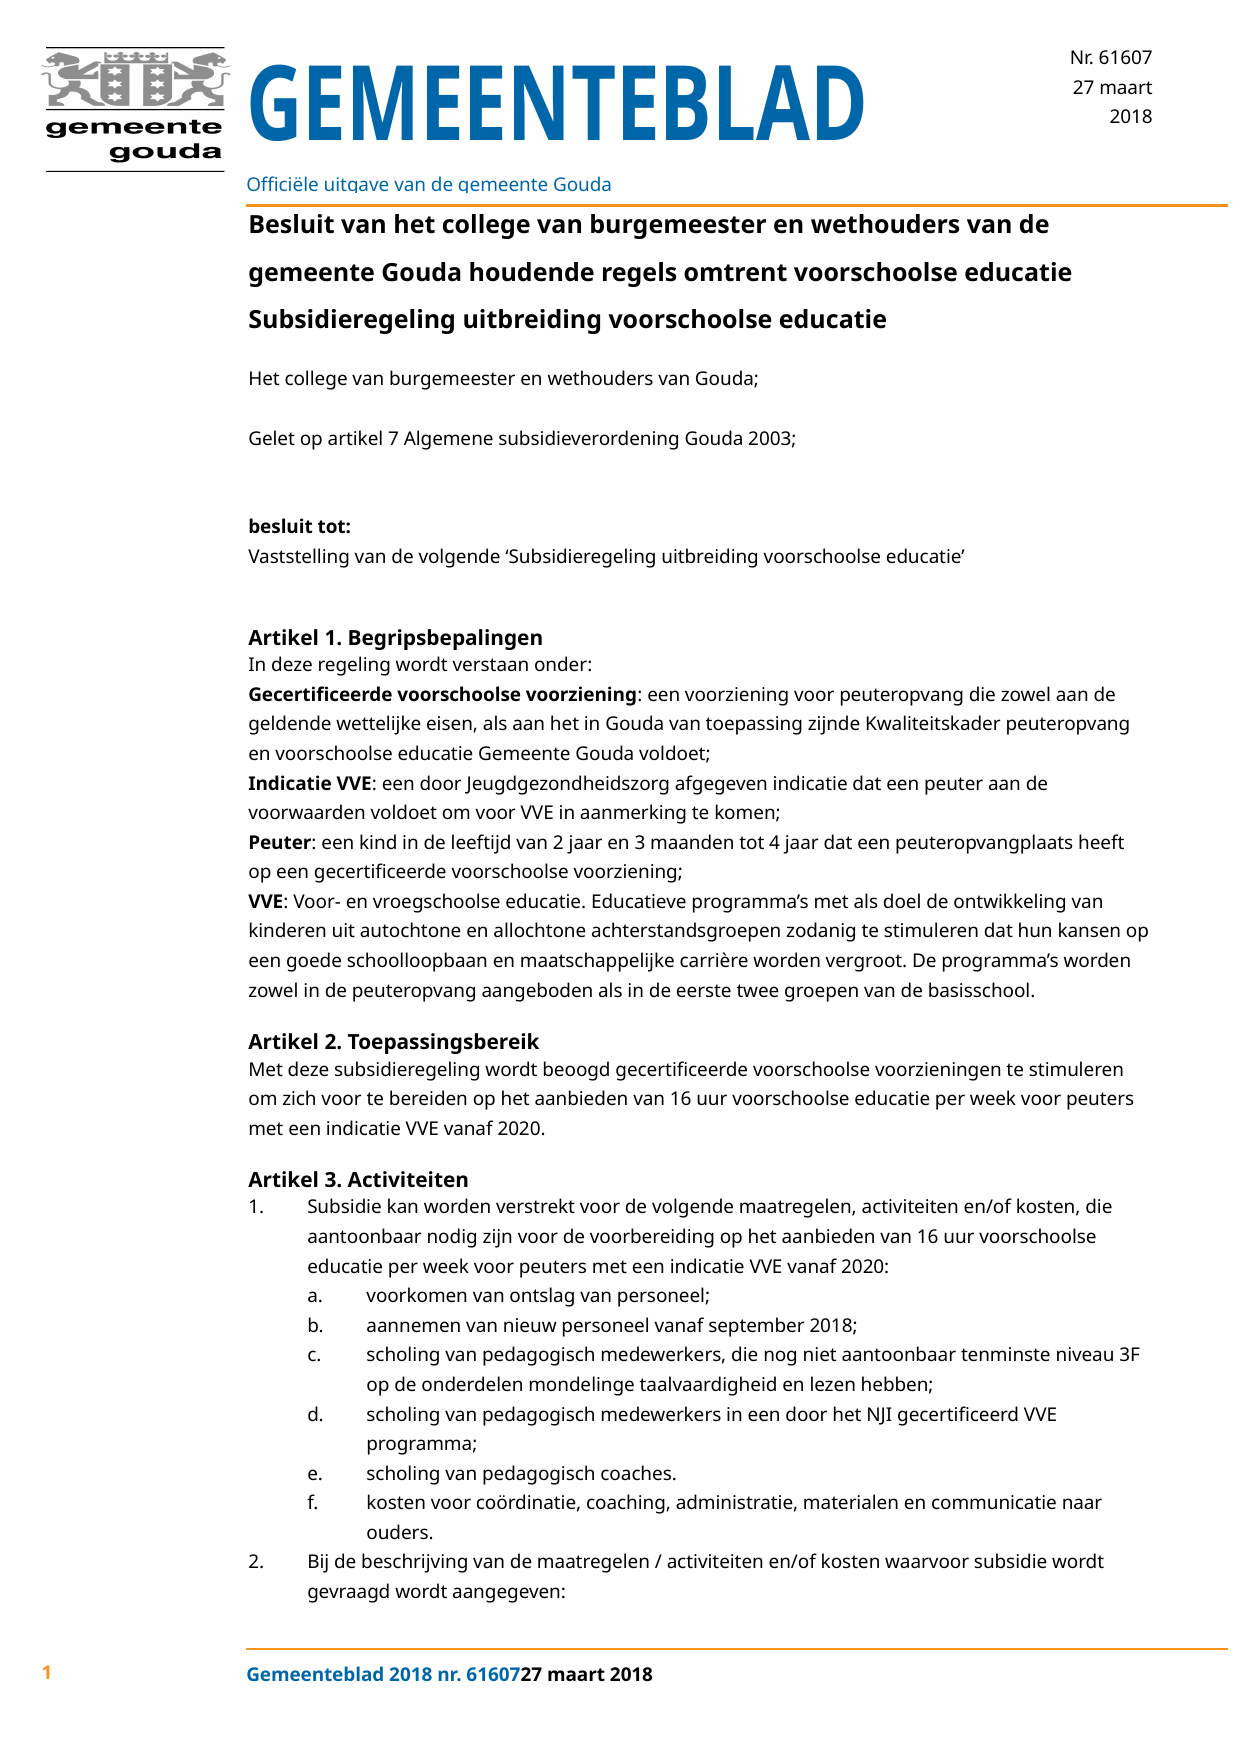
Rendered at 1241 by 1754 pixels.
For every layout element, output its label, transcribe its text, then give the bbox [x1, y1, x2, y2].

text besluit tot: [248, 513, 1152, 539]
list Bij de beschrijving van de maatregelen / activiteiten en/of kosten waarvoor subsidie wordt gevraagd wordt aangegeven: [248, 1549, 1152, 1604]
list kosten voor coördinatie, coaching, administratie, materialen en communicatie naar ouders. [307, 1489, 1152, 1545]
text Artikel 3. Activiteiten [248, 1165, 1152, 1194]
text VVE: Voor- en vroegschoolse educatie. Educatieve programma’s met als doel de ontwikkeling van kinderen uit autochtone en allochtone achterstandsgroepen zodanig te stimuleren dat hun kansen op een goede schoolloopbaan en maatschappelijke carrière worden vergroot. De programma’s worden zowel in de peuteropvang aangeboden als in de eerste twee groepen van de basisschool. [248, 888, 1152, 1003]
text Artikel 1. Begripsbepalingen [248, 623, 1152, 651]
text In deze regeling wordt verstaan onder: [248, 651, 1152, 677]
list voorkomen van ontslag van personeel; [307, 1282, 1152, 1308]
text Met deze subsidieregeling wordt beoogd gecertificeerde voorschoolse voorzieningen te stimuleren om zich voor te bereiden op het aanbieden van 16 uur voorschoolse educatie per week voor peuters met een indicatie VVE vanaf 2020. [248, 1056, 1152, 1141]
list scholing van pedagogisch medewerkers in een door het NJI gecertificeerd VVE programma; [307, 1401, 1152, 1456]
text Het college van burgemeester en wethouders van Gouda; [248, 366, 1152, 391]
list scholing van pedagogisch coaches. [307, 1460, 1152, 1486]
text Peuter: een kind in de leeftijd van 2 jaar en 3 maanden tot 4 jaar dat een peuteropvangplaats heeft op een gecertificeerde voorschoolse voorziening; [248, 829, 1152, 884]
picture [41, 47, 231, 172]
list scholing van pedagogisch medewerkers, die nog niet aantoonbaar tenminste niveau 3F op de onderdelen mondelinge taalvaardigheid en lezen hebben; [307, 1342, 1152, 1397]
text geldende wettelijke eisen, als aan het in Gouda van toepassing zijnde Kwaliteitskader peuteropvang en voorschoolse educatie Gemeente Gouda voldoet; [248, 711, 1152, 766]
text Gecertificeerde voorschoolse voorziening: een voorziening voor peuteropvang die zowel aan de [248, 681, 1152, 707]
text Besluit van het college van burgemeester en wethouders van de gemeente Gouda houdende regels omtrent voorschoolse educatie Subsidieregeling uitbreiding voorschoolse educatie [248, 207, 1152, 336]
text Gelet op artikel 7 Algemene subsidieverordening Gouda 2003; [248, 425, 1152, 450]
text Vaststelling van de volgende ‘Subsidieregeling uitbreiding voorschoolse educatie’ [248, 543, 1152, 569]
text Indicatie VVE: een door Jeugdgezondheidszorg afgegeven indicatie dat een peuter aan de voorwaarden voldoet om voor VVE in aanmerking te komen; [248, 770, 1152, 825]
text Artikel 2. Toepassingsbereik [248, 1027, 1152, 1056]
list Subsidie kan worden verstrekt voor de volgende maatregelen, activiteiten en/of kosten, die aantoonbaar nodig zijn voor de voorbereiding op het aanbieden van 16 uur voorschoolse educatie per week voor peuters met een indicatie VVE vanaf 2020: [248, 1194, 1152, 1279]
list aannemen van nieuw personeel vanaf september 2018; [307, 1312, 1152, 1338]
